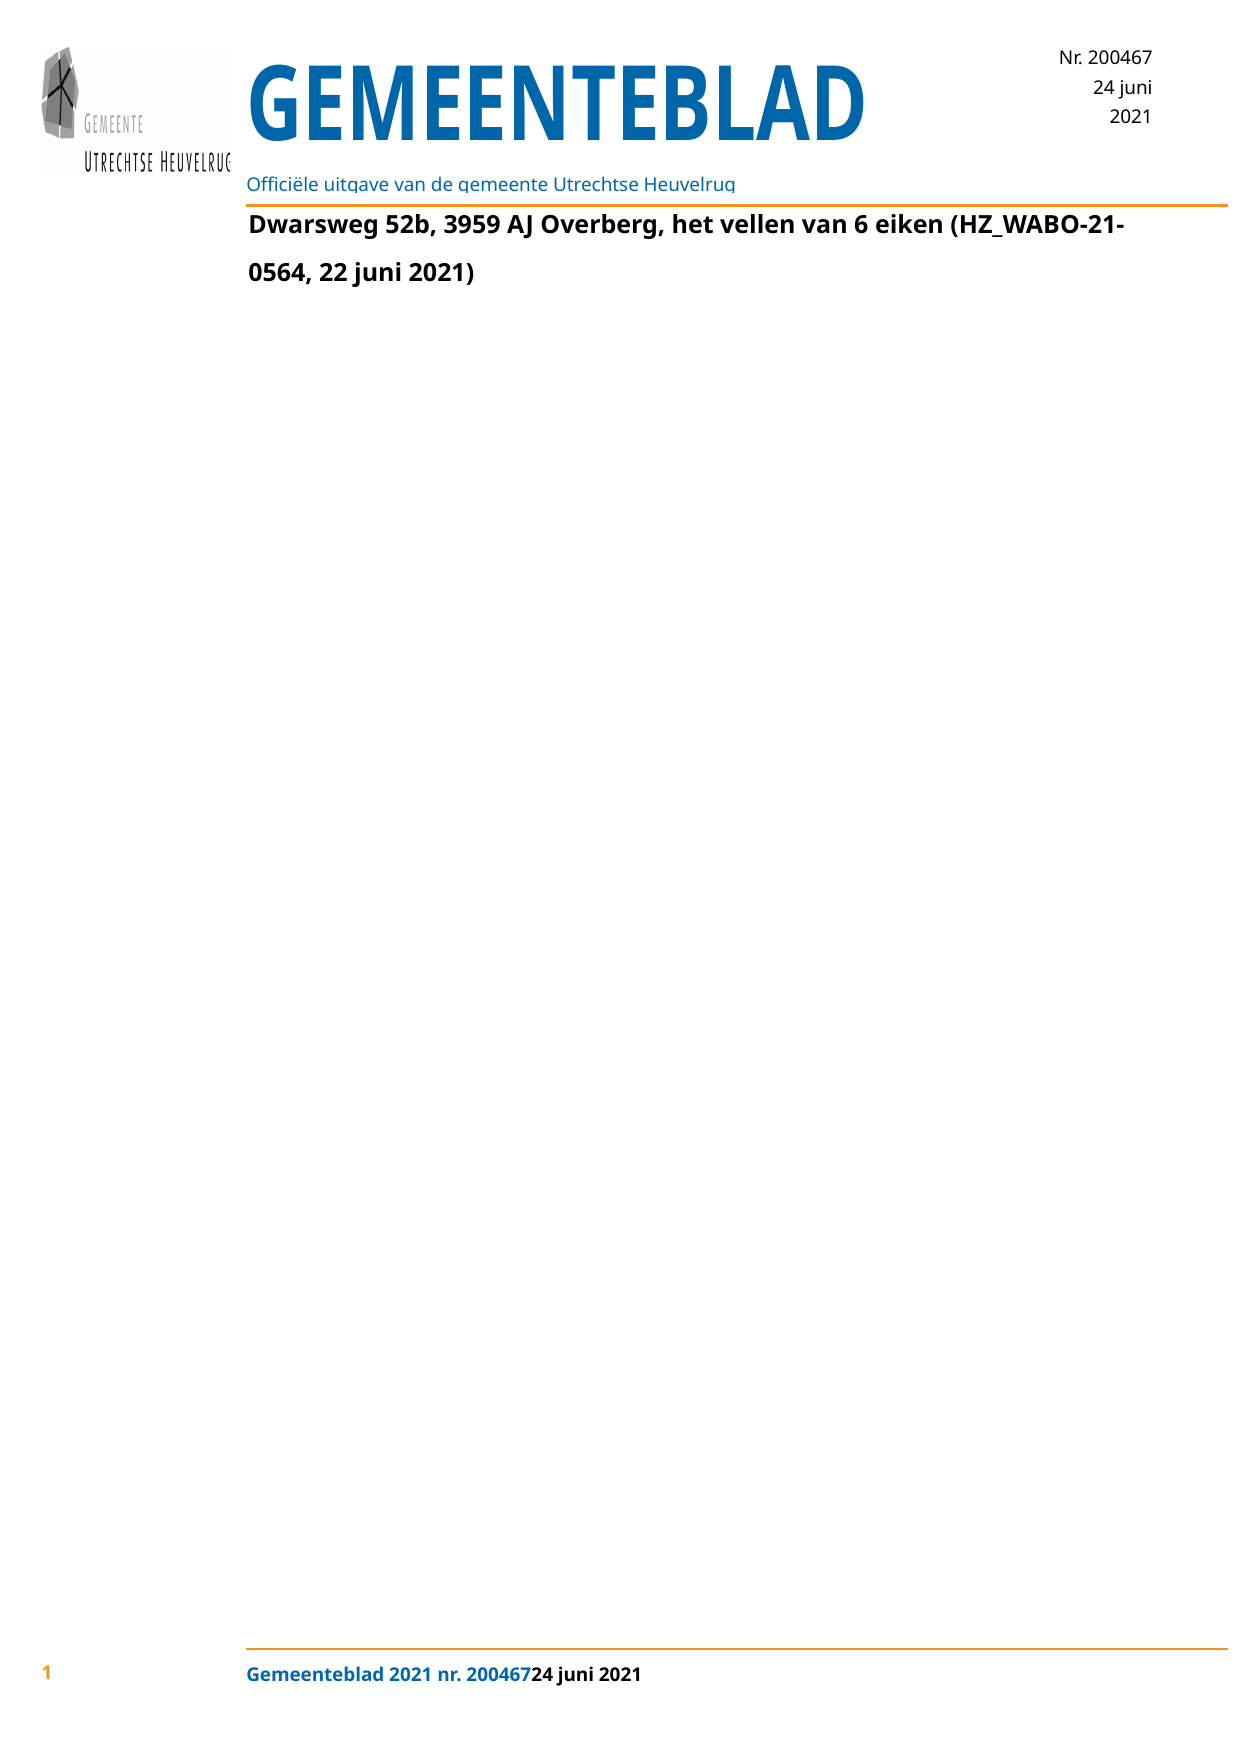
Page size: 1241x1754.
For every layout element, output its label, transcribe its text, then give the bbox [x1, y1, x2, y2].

picture [41, 47, 231, 172]
text Dwarsweg 52b, 3959 AJ Overberg, het vellen van 6 eiken (HZ_WABO-21-0564, 22 juni 2021) [248, 207, 1152, 288]
